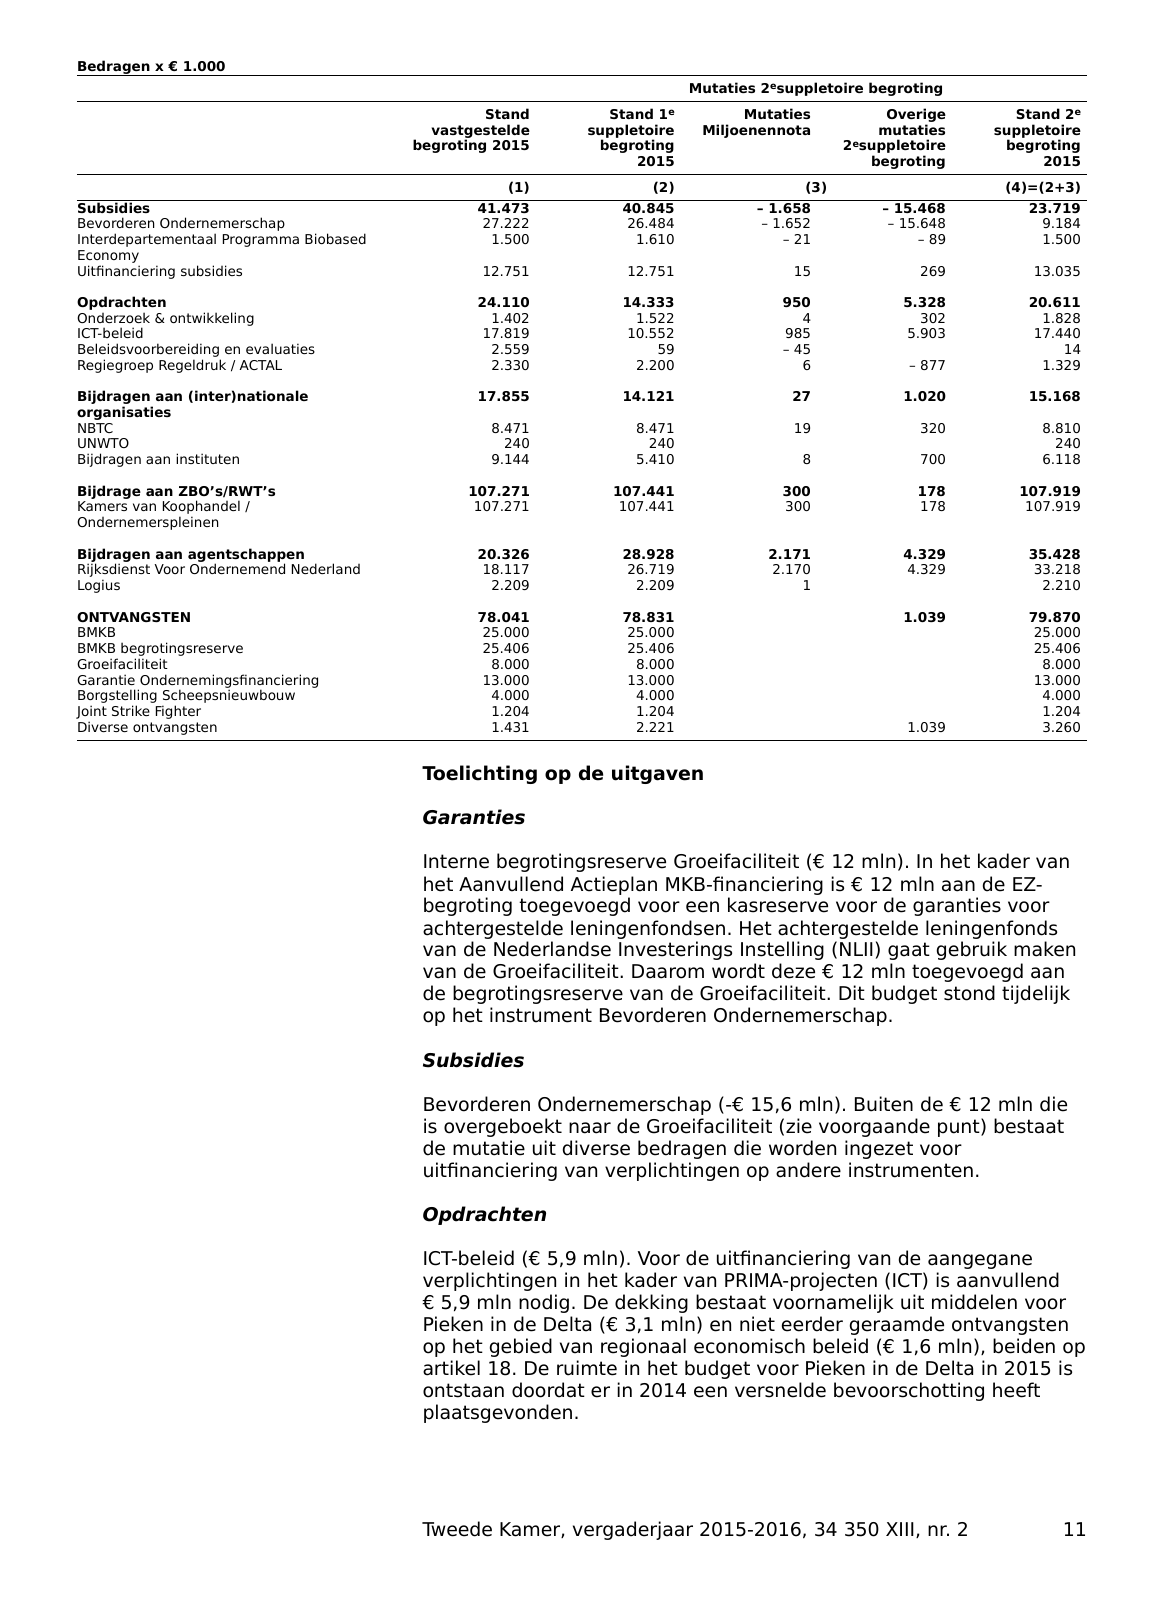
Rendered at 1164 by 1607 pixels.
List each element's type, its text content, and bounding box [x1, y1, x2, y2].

table_cell ONTVANGSTEN [77, 609, 382, 625]
table_cell 33.218 [952, 562, 1087, 578]
table_cell 14.333 [536, 295, 680, 311]
table_cell 13.000 [382, 672, 536, 688]
table_cell 8.000 [536, 657, 680, 672]
table_cell 8.810 [952, 421, 1087, 436]
table_cell 20.611 [952, 295, 1087, 311]
table_cell ICT-beleid [77, 326, 382, 342]
table_cell 107.919 [952, 499, 1087, 531]
table_cell [817, 578, 952, 594]
table_cell 1.522 [536, 311, 680, 326]
table_cell 1.500 [382, 232, 536, 263]
table_cell [77, 594, 382, 609]
table_cell 12.751 [382, 263, 536, 279]
table_cell 240 [536, 436, 680, 452]
table_cell 79.870 [952, 609, 1087, 625]
table_cell [77, 76, 382, 101]
table_cell 27.222 [382, 216, 536, 232]
table_cell [536, 468, 680, 483]
table_cell 13.035 [952, 263, 1087, 279]
table_cell 19 [680, 421, 817, 436]
table_cell [382, 468, 536, 483]
table_cell BMKB [77, 625, 382, 641]
table_cell 28.928 [536, 546, 680, 562]
table_cell 107.271 [382, 499, 536, 531]
table_cell 8.000 [952, 657, 1087, 672]
table_cell [77, 175, 382, 200]
table_cell Stand vastgestelde begroting 2015 [382, 102, 536, 174]
table_cell 1.431 [382, 720, 536, 740]
table_cell [382, 531, 536, 546]
table_cell 17.440 [952, 326, 1087, 342]
table_cell 1 [680, 578, 817, 594]
text Interne begrotingsreserve Groeifaciliteit (€ 12 mln). In het kader van het Aanvullend Actieplan MKB-financiering is € 12 mln aan de EZ-begroting toegevoegd voor een kasreserve voor de garanties voor achtergestelde leningenfondsen. Het achtergestelde leningenfonds van de Nederlandse Investerings Instelling (NLII) gaat gebruik maken van de Groeifaciliteit. Daarom wordt deze € 12 mln toegevoegd aan de begrotingsreserve van de Groeifaciliteit. Dit budget stond tijdelijk op het instrument Bevorderen Ondernemerschap. [422, 851, 1087, 1027]
table_cell 35.428 [952, 546, 1087, 562]
table_cell [77, 531, 382, 546]
table_cell 700 [817, 452, 952, 468]
table_cell 107.441 [536, 484, 680, 499]
table_cell [382, 279, 536, 295]
table_cell Joint Strike Fighter [77, 704, 382, 719]
table_cell 2.210 [952, 578, 1087, 594]
table_cell 2.171 [680, 546, 817, 562]
subtitle Garanties [422, 807, 1087, 829]
table_cell 1.828 [952, 311, 1087, 326]
table_cell – 89 [817, 232, 952, 263]
table_cell (4)=(2+3) [952, 175, 1087, 200]
table_cell 40.845 [536, 201, 680, 216]
table_cell – 1.652 [680, 216, 817, 232]
table_cell 107.441 [536, 499, 680, 531]
table_cell Interdepartementaal Programma Biobased Economy [77, 232, 382, 263]
table_cell Onderzoek & ontwikkeling [77, 311, 382, 326]
table_cell (2) [536, 175, 680, 200]
table_cell Bijdrage aan ZBO’s/RWT’s [77, 484, 382, 499]
table_cell 8.471 [382, 421, 536, 436]
table_cell 8.000 [382, 657, 536, 672]
table_cell Regiegroep Regeldruk / ACTAL [77, 358, 382, 373]
table_cell (1) [382, 175, 536, 200]
table_cell [817, 657, 952, 672]
table_cell Bijdragen aan (inter)nationale organisaties [77, 389, 382, 421]
table_cell [77, 374, 382, 389]
table_cell 1.610 [536, 232, 680, 263]
table_cell 78.041 [382, 609, 536, 625]
table_cell [536, 374, 680, 389]
table_cell 2.330 [382, 358, 536, 373]
table_cell Subsidies [77, 201, 382, 216]
table_cell [817, 594, 952, 609]
table_cell 4 [680, 311, 817, 326]
table_cell 950 [680, 295, 817, 311]
table_cell – 15.648 [817, 216, 952, 232]
table_cell [952, 374, 1087, 389]
table_cell 26.719 [536, 562, 680, 578]
table_cell [680, 468, 817, 483]
table_cell [680, 641, 817, 657]
table_cell [680, 625, 817, 641]
table_cell Uitfinanciering subsidies [77, 263, 382, 279]
table_cell Logius [77, 578, 382, 594]
table_cell 2.209 [536, 578, 680, 594]
table_cell Diverse ontvangsten [77, 720, 382, 740]
table_cell 300 [680, 484, 817, 499]
table_cell [817, 279, 952, 295]
subtitle Opdrachten [422, 1204, 1087, 1226]
table_cell 6 [680, 358, 817, 373]
table_cell 4.329 [817, 546, 952, 562]
table_cell BMKB begrotingsreserve [77, 641, 382, 657]
table_cell [680, 720, 817, 740]
table_cell [77, 468, 382, 483]
table_cell 4.000 [536, 688, 680, 704]
table_cell [680, 704, 817, 719]
table_cell 1.500 [952, 232, 1087, 263]
table_cell Bijdragen aan instituten [77, 452, 382, 468]
table_cell 17.855 [382, 389, 536, 421]
table_cell 25.406 [536, 641, 680, 657]
table_cell [680, 374, 817, 389]
table_cell NBTC [77, 421, 382, 436]
table_cell [536, 279, 680, 295]
table_cell [817, 672, 952, 688]
table_cell 4.000 [952, 688, 1087, 704]
table_cell [77, 102, 382, 174]
table_cell 1.039 [817, 609, 952, 625]
table_cell [952, 468, 1087, 483]
table_cell [952, 531, 1087, 546]
table_cell [536, 531, 680, 546]
table_cell 25.000 [382, 625, 536, 641]
table_cell 9.144 [382, 452, 536, 468]
table_cell 5.410 [536, 452, 680, 468]
table_cell [680, 436, 817, 452]
table_cell 13.000 [952, 672, 1087, 688]
table_cell [680, 609, 817, 625]
table_cell – 45 [680, 342, 817, 358]
table_cell 240 [382, 436, 536, 452]
table_cell 15 [680, 263, 817, 279]
table_cell 14.121 [536, 389, 680, 421]
table_cell 12.751 [536, 263, 680, 279]
table_cell 8.471 [536, 421, 680, 436]
subtitle Toelichting op de uitgaven [422, 763, 1087, 785]
table_cell 13.000 [536, 672, 680, 688]
table_cell [952, 76, 1087, 101]
table_cell [680, 594, 817, 609]
text Bevorderen Ondernemerschap (-€ 15,6 mln). Buiten de € 12 mln die is overgeboekt naar de Groeifaciliteit (zie voorgaande punt) bestaat de mutatie uit diverse bedragen die worden ingezet voor uitfinanciering van verplichtingen op andere instrumenten. [422, 1094, 1087, 1182]
table_cell 5.328 [817, 295, 952, 311]
table_cell Bevorderen Ondernemerschap [77, 216, 382, 232]
table_cell 300 [680, 499, 817, 531]
table_cell 9.184 [952, 216, 1087, 232]
table_cell 23.719 [952, 201, 1087, 216]
table_cell 24.110 [382, 295, 536, 311]
table_cell [536, 594, 680, 609]
table_cell [817, 531, 952, 546]
table_cell [817, 374, 952, 389]
table_cell [77, 279, 382, 295]
table_cell [680, 531, 817, 546]
table_cell 18.117 [382, 562, 536, 578]
table_cell 269 [817, 263, 952, 279]
table_cell [680, 688, 817, 704]
table_cell 26.484 [536, 216, 680, 232]
table_cell – 21 [680, 232, 817, 263]
table_cell [680, 657, 817, 672]
table_cell 1.039 [817, 720, 952, 740]
table_cell Kamers van Koophandel / Ondernemerspleinen [77, 499, 382, 531]
table_cell 14 [952, 342, 1087, 358]
table_cell 107.919 [952, 484, 1087, 499]
table_cell Stand 1e suppletoire begroting 2015 [536, 102, 680, 174]
table_cell 320 [817, 421, 952, 436]
table_cell 178 [817, 484, 952, 499]
table_cell 178 [817, 499, 952, 531]
table_cell 5.903 [817, 326, 952, 342]
table_cell 25.000 [536, 625, 680, 641]
table_cell 15.168 [952, 389, 1087, 421]
table_cell [817, 625, 952, 641]
table_cell [817, 342, 952, 358]
table_cell UNWTO [77, 436, 382, 452]
table_cell 41.473 [382, 201, 536, 216]
table_cell 6.118 [952, 452, 1087, 468]
text ICT-beleid (€ 5,9 mln). Voor de uitfinanciering van de aangegane verplichtingen in het kader van PRIMA-projecten (ICT) is aanvullend € 5,9 mln nodig. De dekking bestaat voornamelijk uit middelen voor Pieken in de Delta (€ 3,1 mln) en niet eerder geraamde ontvangsten op het gebied van regionaal economisch beleid (€ 1,6 mln), beiden op artikel 18. De ruimte in het budget voor Pieken in de Delta in 2015 is ontstaan doordat er in 2014 een versnelde bevoorschotting heeft plaatsgevonden. [422, 1248, 1087, 1424]
table_cell Beleidsvoorbereiding en evaluaties [77, 342, 382, 358]
table_cell [382, 374, 536, 389]
table_cell 985 [680, 326, 817, 342]
table_cell – 877 [817, 358, 952, 373]
table_cell 25.406 [952, 641, 1087, 657]
table_cell 3.260 [952, 720, 1087, 740]
table_cell – 15.468 [817, 201, 952, 216]
table_cell Bijdragen aan agentschappen [77, 546, 382, 562]
table_cell [817, 641, 952, 657]
table_cell [817, 468, 952, 483]
table_cell 1.020 [817, 389, 952, 421]
table_cell Stand 2e suppletoire begroting 2015 [952, 102, 1087, 174]
table_cell 2.200 [536, 358, 680, 373]
subtitle Subsidies [422, 1049, 1087, 1071]
table_cell 20.326 [382, 546, 536, 562]
table_cell 8 [680, 452, 817, 468]
table_cell 302 [817, 311, 952, 326]
table_cell [382, 594, 536, 609]
table_cell [952, 594, 1087, 609]
table_cell 4.329 [817, 562, 952, 578]
table_cell 25.406 [382, 641, 536, 657]
table_cell 1.204 [382, 704, 536, 719]
table_cell [817, 436, 952, 452]
table_cell [952, 279, 1087, 295]
table_cell [536, 76, 680, 101]
table_cell 2.559 [382, 342, 536, 358]
table_cell Opdrachten [77, 295, 382, 311]
table_cell [817, 688, 952, 704]
table_cell Rijksdienst Voor Ondernemend Nederland [77, 562, 382, 578]
table_cell 107.271 [382, 484, 536, 499]
table_cell Borgstelling Scheepsnieuwbouw [77, 688, 382, 704]
table_cell 240 [952, 436, 1087, 452]
table_cell 1.204 [952, 704, 1087, 719]
table_header Bedragen x € 1.000 [77, 59, 1087, 75]
table_cell 78.831 [536, 609, 680, 625]
table_cell – 1.658 [680, 201, 817, 216]
table_cell 17.819 [382, 326, 536, 342]
table_cell Mutaties Miljoenennota [680, 102, 817, 174]
table_cell 1.329 [952, 358, 1087, 373]
table_cell [817, 704, 952, 719]
table_cell 2.209 [382, 578, 536, 594]
table_cell 10.552 [536, 326, 680, 342]
table_cell 27 [680, 389, 817, 421]
table_cell [382, 76, 536, 101]
table_cell [680, 279, 817, 295]
table_cell Garantie Ondernemingsfinanciering [77, 672, 382, 688]
table_cell 1.402 [382, 311, 536, 326]
table_cell 2.170 [680, 562, 817, 578]
table_cell Overige mutaties 2esuppletoire begroting [817, 102, 952, 174]
table_cell 25.000 [952, 625, 1087, 641]
table_cell (3) [680, 175, 952, 200]
table_cell 4.000 [382, 688, 536, 704]
table_cell Mutaties 2esuppletoire begroting [680, 76, 952, 101]
table_cell 2.221 [536, 720, 680, 740]
table_cell [680, 672, 817, 688]
table_cell 59 [536, 342, 680, 358]
table_cell 1.204 [536, 704, 680, 719]
table_cell Groeifaciliteit [77, 657, 382, 672]
